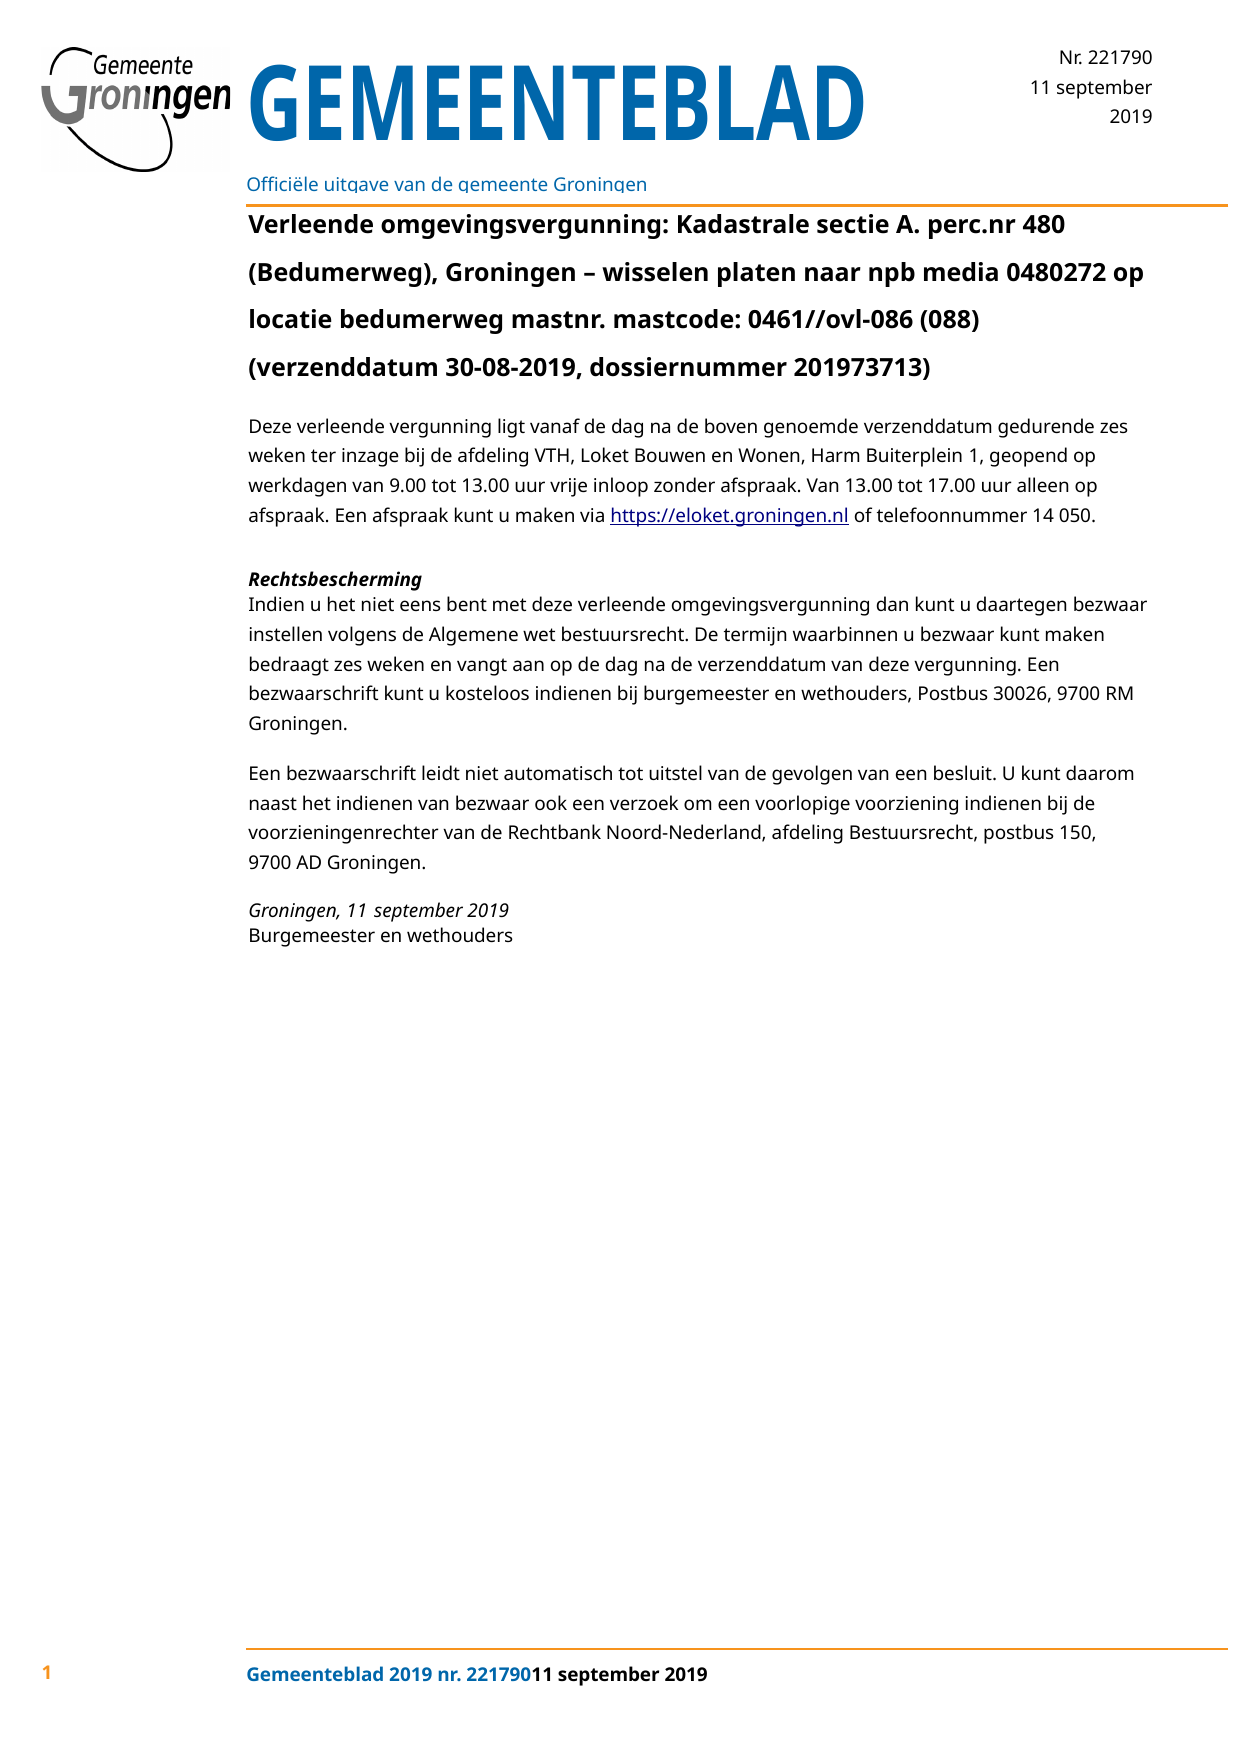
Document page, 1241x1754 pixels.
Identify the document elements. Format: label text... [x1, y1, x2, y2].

text Indien u het niet eens bent met deze verleende omgevingsvergunning dan kunt u daartegen bezwaar instellen volgens de Algemene wet bestuursrecht. De termijn waarbinnen u bezwaar kunt maken bedraagt zes weken en vangt aan op de dag na de verzenddatum van deze vergunning. Een bezwaarschrift kunt u kosteloos indienen bij burgemeester en wethouders, Postbus 30026, 9700 RM Groningen. [248, 592, 1152, 736]
text Rechtsbescherming [248, 566, 1152, 592]
picture [41, 47, 231, 172]
text Groningen, 11 september 2019 [248, 897, 1152, 923]
text Een bezwaarschrift leidt niet automatisch tot uitstel van de gevolgen van een besluit. U kunt daarom naast het indienen van bezwaar ook een verzoek om een voorlopige voorziening indienen bij de voorzieningenrechter van de Rechtbank Noord-Nederland, afdeling Bestuursrecht, postbus 150, 9700 AD Groningen. [248, 760, 1152, 875]
text Burgemeester en wethouders [248, 923, 1152, 948]
text Verleende omgevingsvergunning: Kadastrale sectie A. perc.nr 480 (Bedumerweg), Groningen – wisselen platen naar npb media 0480272 op locatie bedumerweg mastnr. mastcode: 0461//ovl-086 (088) (verzenddatum 30-08-2019, dossiernummer 201973713) [248, 207, 1152, 384]
text Deze verleende vergunning ligt vanaf de dag na de boven genoemde verzenddatum gedurende zes weken ter inzage bij de afdeling VTH, Loket Bouwen en Wonen, Harm Buiterplein 1, geopend op werkdagen van 9.00 tot 13.00 uur vrije inloop zonder afspraak. Van 13.00 tot 17.00 uur alleen op afspraak. Een afspraak kunt u maken via https://eloket.groningen.nl of telefoonnummer 14 050. [248, 413, 1152, 528]
